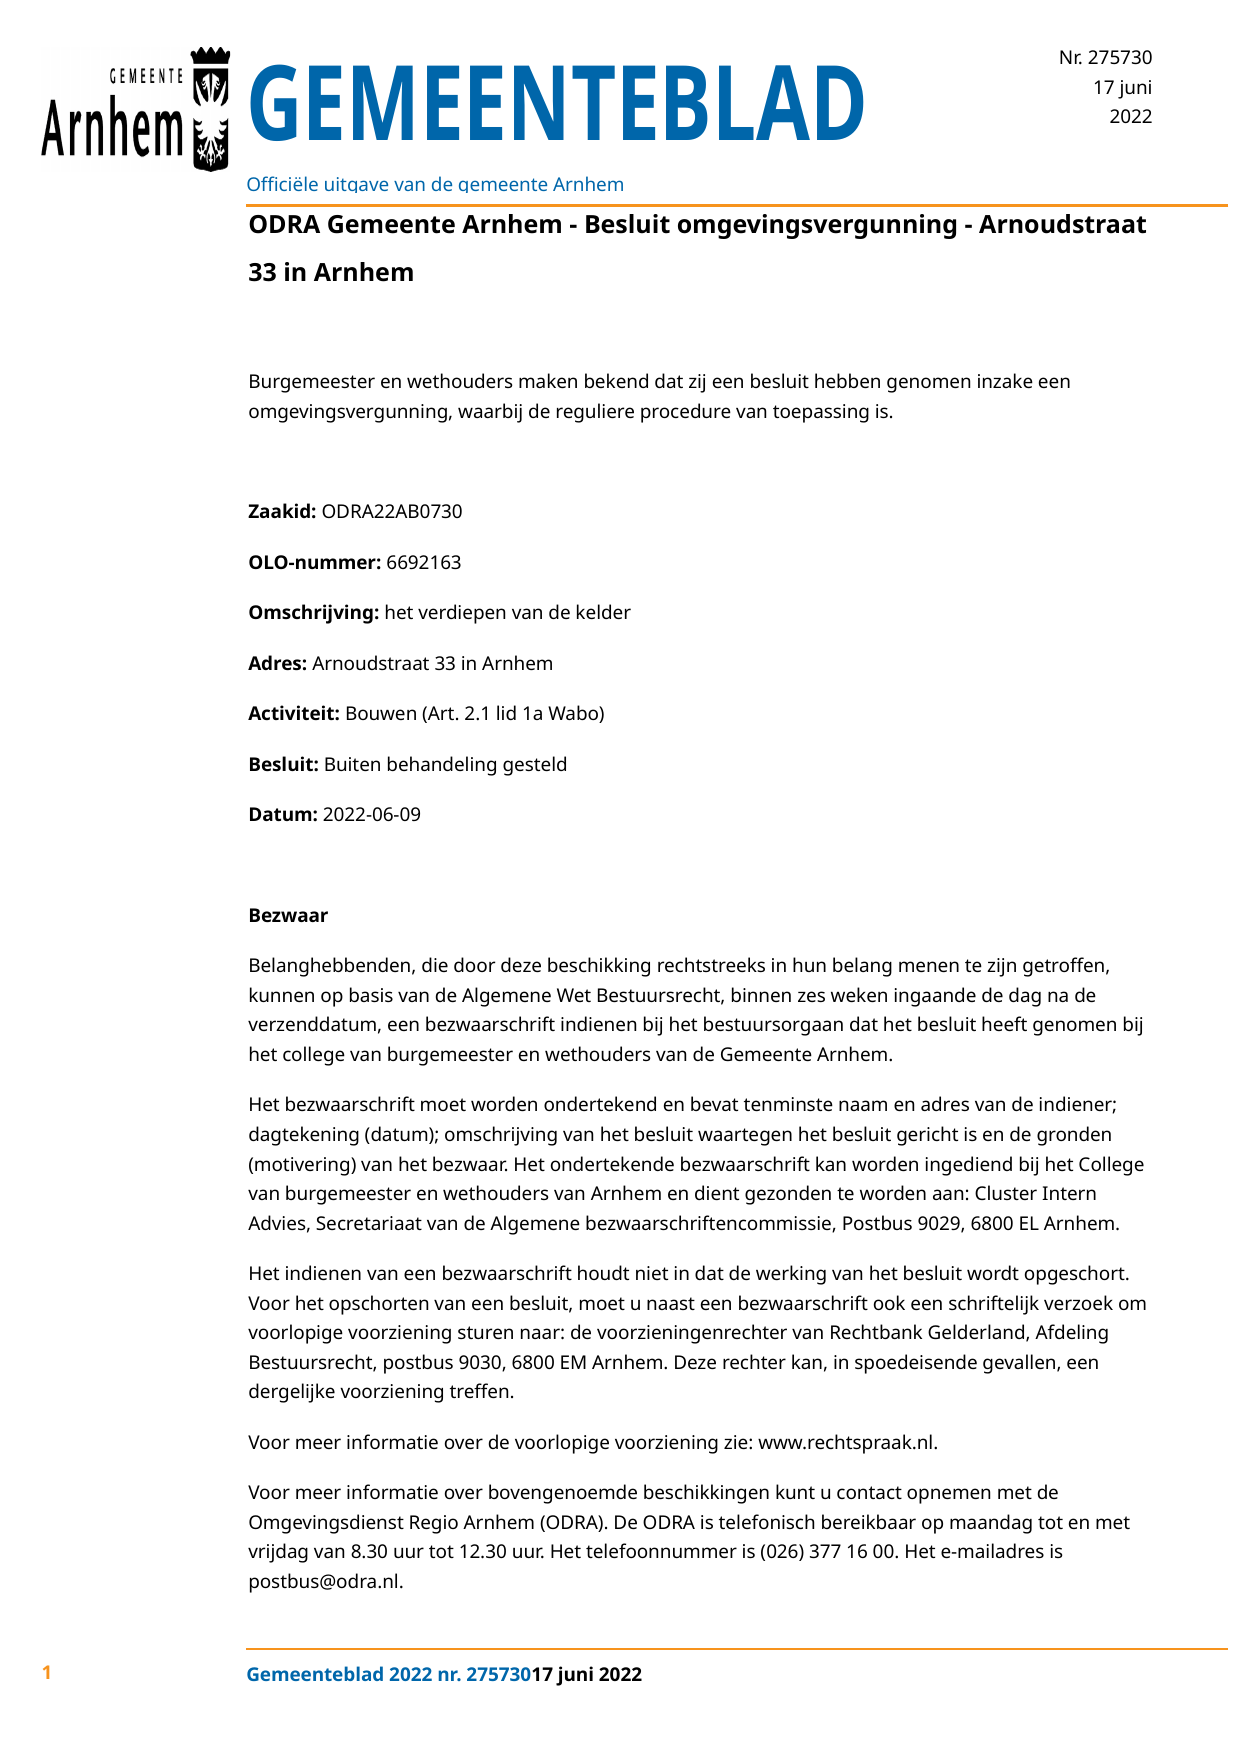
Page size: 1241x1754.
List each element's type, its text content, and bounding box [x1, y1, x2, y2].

text Omschrijving: het verdiepen van de kelder [248, 599, 1152, 625]
text Activiteit: Bouwen (Art. 2.1 lid 1a Wabo) [248, 700, 1152, 726]
text Belanghebbenden, die door deze beschikking rechtstreeks in hun belang menen te zijn getroffen, kunnen op basis van de Algemene Wet Bestuursrecht, binnen zes weken ingaande de dag na de verzenddatum, een bezwaarschrift indienen bij het bestuursorgaan dat het besluit heeft genomen bij het college van burgemeester en wethouders van de Gemeente Arnhem. [248, 952, 1152, 1067]
text Het indienen van een bezwaarschrift houdt niet in dat de werking van het besluit wordt opgeschort. Voor het opschorten van een besluit, moet u naast een bezwaarschrift ook een schriftelijk verzoek om voorlopige voorziening sturen naar: de voorzieningenrechter van Rechtbank Gelderland, Afdeling Bestuursrecht, postbus 9030, 6800 EM Arnhem. Deze rechter kan, in spoedeisende gevallen, een dergelijke voorziening treffen. [248, 1260, 1152, 1404]
picture [41, 47, 231, 172]
text Besluit: Buiten behandeling gesteld [248, 751, 1152, 777]
text OLO-nummer: 6692163 [248, 549, 1152, 575]
text Voor meer informatie over bovengenoemde beschikkingen kunt u contact opnemen met de Omgevingsdienst Regio Arnhem (ODRA). De ODRA is telefonisch bereikbaar op maandag tot en met vrijdag van 8.30 uur tot 12.30 uur. Het telefoonnummer is (026) 377 16 00. Het e-mailadres is postbus@odra.nl. [248, 1479, 1152, 1594]
text Datum: 2022-06-09 [248, 801, 1152, 827]
text Het bezwaarschrift moet worden ondertekend en bevat tenminste naam en adres van de indiener; dagtekening (datum); omschrijving van het besluit waartegen het besluit gericht is en de gronden (motivering) van het bezwaar. Het ondertekende bezwaarschrift kan worden ingediend bij het College van burgemeester en wethouders van Arnhem en dient gezonden te worden aan: Cluster Intern Advies, Secretariaat van de Algemene bezwaarschriftencommissie, Postbus 9029, 6800 EL Arnhem. [248, 1092, 1152, 1236]
text Zaakid: ODRA22AB0730 [248, 499, 1152, 524]
text ODRA Gemeente Arnhem - Besluit omgevingsvergunning - Arnoudstraat 33 in Arnhem [248, 207, 1152, 288]
text Burgemeester en wethouders maken bekend dat zij een besluit hebben genomen inzake een omgevingsvergunning, waarbij de reguliere procedure van toepassing is. [248, 368, 1152, 424]
text Voor meer informatie over de voorlopige voorziening zie: www.rechtspraak.nl. [248, 1429, 1152, 1455]
text Bezwaar [248, 902, 1152, 928]
text Adres: Arnoudstraat 33 in Arnhem [248, 650, 1152, 676]
